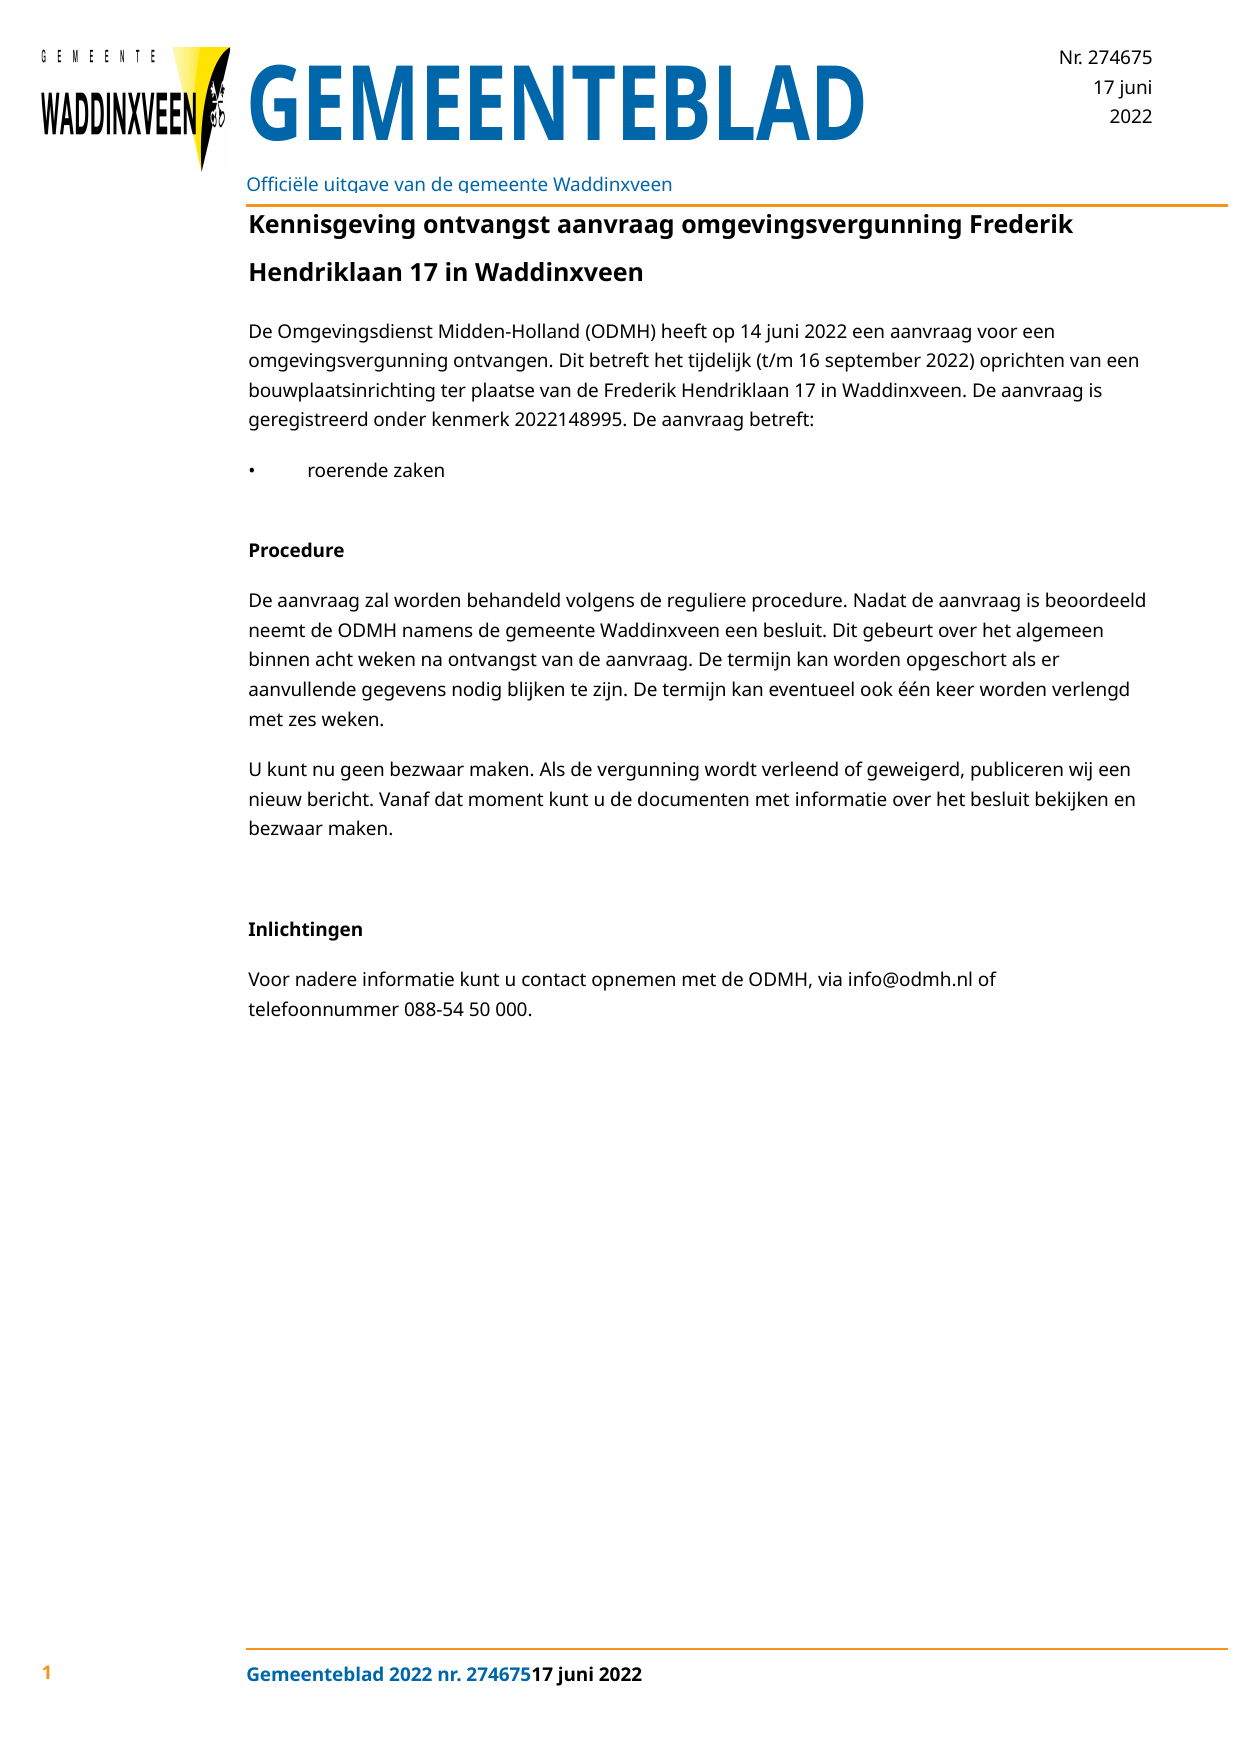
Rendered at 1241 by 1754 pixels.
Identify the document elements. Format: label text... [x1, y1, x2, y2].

text Procedure [248, 537, 1152, 563]
text Inlichtingen [248, 916, 1152, 942]
text De aanvraag zal worden behandeld volgens de reguliere procedure. Nadat de aanvraag is beoordeeld neemt de ODMH namens de gemeente Waddinxveen een besluit. Dit gebeurt over het algemeen binnen acht weken na ontvangst van de aanvraag. De termijn kan worden opgeschort als er aanvullende gegevens nodig blijken te zijn. De termijn kan eventueel ook één keer worden verlengd met zes weken. [248, 587, 1152, 732]
text Kennisgeving ontvangst aanvraag omgevingsvergunning Frederik Hendriklaan 17 in Waddinxveen [248, 207, 1152, 288]
text De Omgevingsdienst Midden-Holland (ODMH) heeft op 14 juni 2022 een aanvraag voor een omgevingsvergunning ontvangen. Dit betreft het tijdelijk (t/m 16 september 2022) oprichten van een bouwplaatsinrichting ter plaatse van de Frederik Hendriklaan 17 in Waddinxveen. De aanvraag is geregistreerd onder kenmerk 2022148995. De aanvraag betreft: [248, 318, 1152, 432]
list roerende zaken [248, 457, 1152, 483]
text U kunt nu geen bezwaar maken. Als de vergunning wordt verleend of geweigerd, publiceren wij een nieuw bericht. Vanaf dat moment kunt u de documenten met informatie over het besluit bekijken en bezwaar maken. [248, 756, 1152, 841]
text Voor nadere informatie kunt u contact opnemen met de ODMH, via info@odmh.nl of telefoonnummer 088-54 50 000. [248, 967, 1152, 1022]
picture [41, 47, 231, 172]
